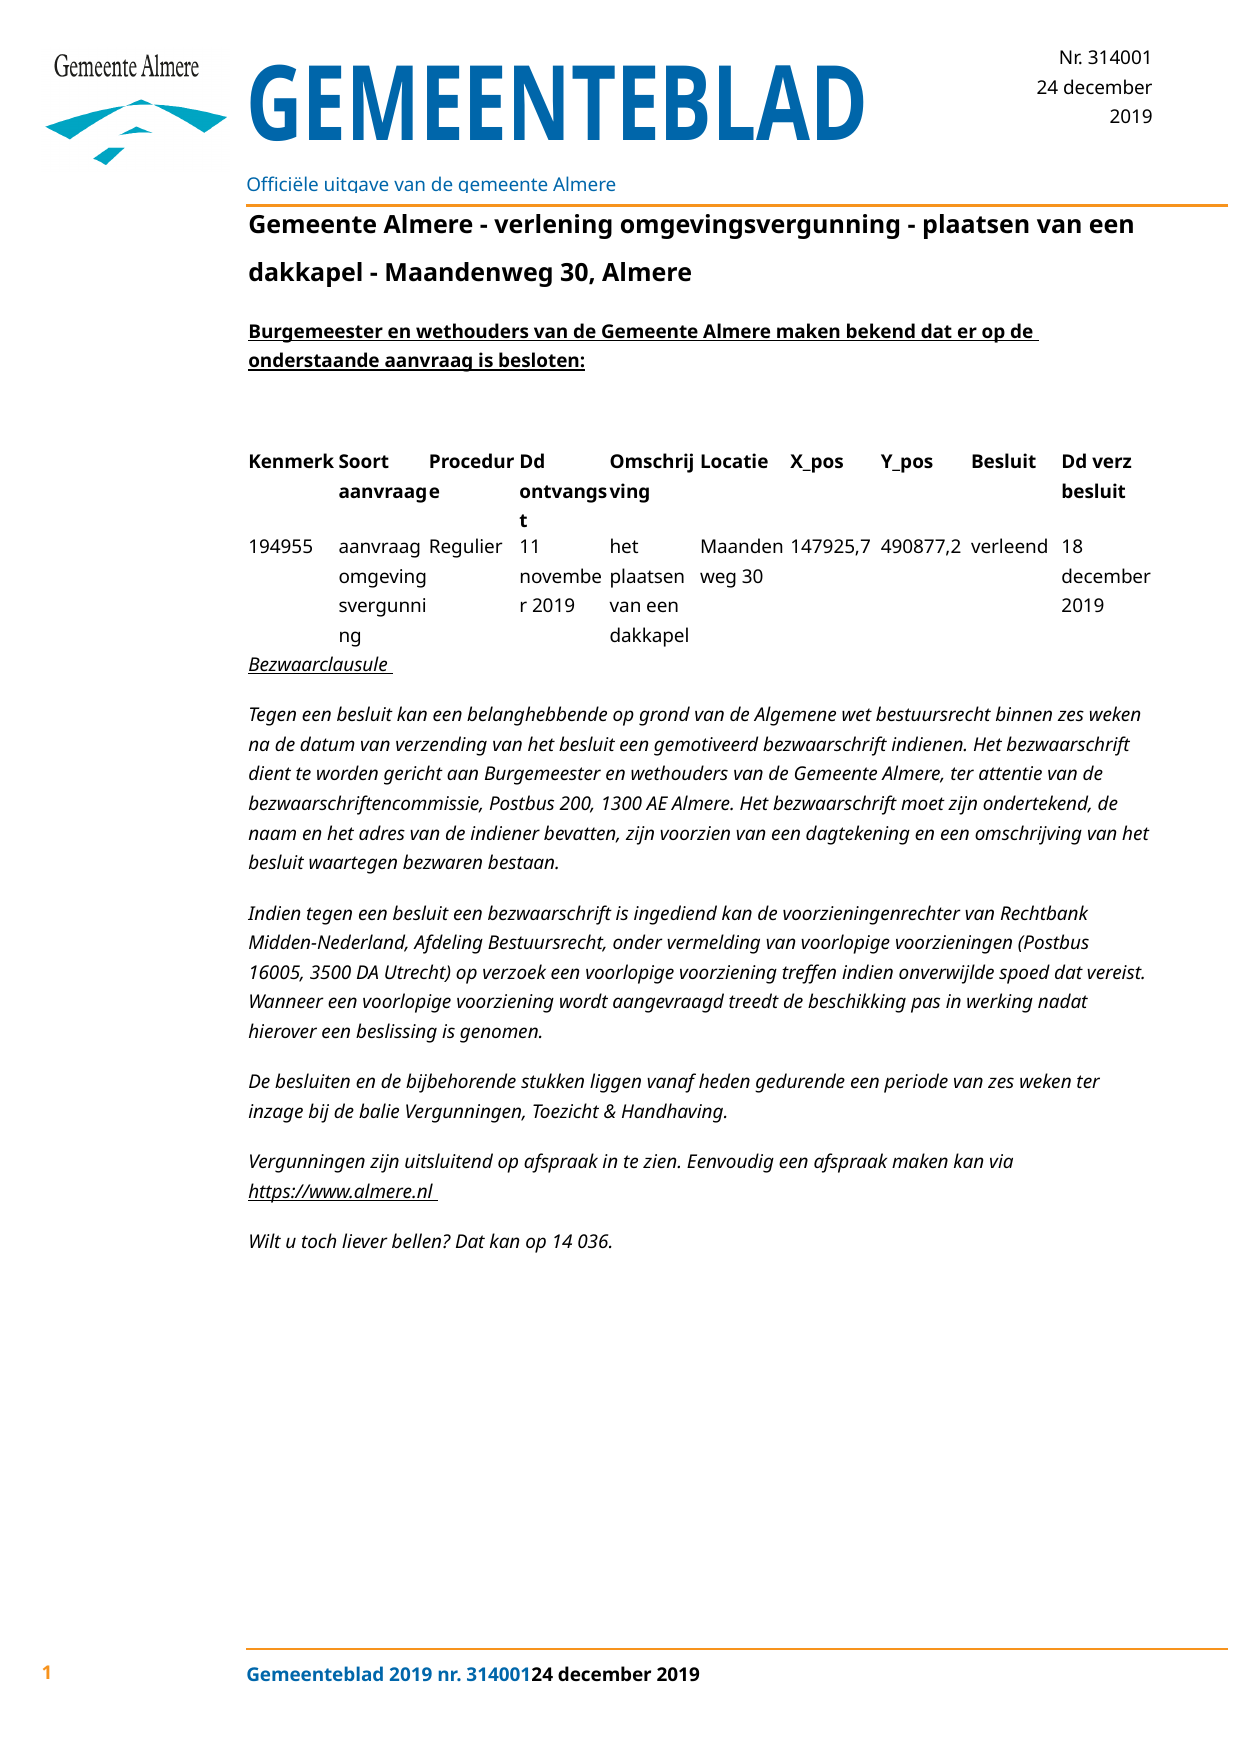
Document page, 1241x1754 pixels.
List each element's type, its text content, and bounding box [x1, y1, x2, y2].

table_header Soort aanvraag [338, 449, 429, 533]
table_cell 18 december 2019 [1061, 533, 1152, 648]
table_header Locatie [700, 449, 790, 533]
text De besluiten en de bijbehorende stukken liggen vanaf heden gedurende een periode van zes weken ter inzage bij de balie Vergunningen, Toezicht & Handhaving. [248, 1068, 1152, 1124]
table_cell aanvraag omgevingsvergunning [338, 533, 429, 648]
table_header Besluit [971, 449, 1061, 533]
table_cell Regulier [429, 533, 519, 648]
table_cell 194955 [248, 533, 338, 648]
table_header X_pos [790, 449, 881, 533]
table_cell 11 november 2019 [519, 533, 609, 648]
text Wilt u toch liever bellen? Dat kan op 14 036. [248, 1228, 1152, 1254]
table_cell het plaatsen van een dakkapel [609, 533, 700, 648]
table_header Y_pos [881, 449, 971, 533]
table_cell Maandenweg 30 [700, 533, 790, 648]
text Gemeente Almere - verlening omgevingsvergunning - plaatsen van een dakkapel - Maandenweg 30, Almere [248, 207, 1152, 288]
table_cell 147925,7 [790, 533, 881, 648]
table_header Dd ontvangst [519, 449, 609, 533]
picture [41, 47, 231, 172]
table_header Procedure [429, 449, 519, 533]
text Indien tegen een besluit een bezwaarschrift is ingediend kan de voorzieningenrechter van Rechtbank Midden-Nederland, Afdeling Bestuursrecht, onder vermelding van voorlopige voorzieningen (Postbus 16005, 3500 DA Utrecht) op verzoek een voorlopige voorziening treffen indien onverwijlde spoed dat vereist. Wanneer een voorlopige voorziening wordt aangevraagd treedt de beschikking pas in werking nadat hierover een beslissing is genomen. [248, 900, 1152, 1044]
text Bezwaarclausule [248, 651, 1152, 677]
text Vergunningen zijn uitsluitend op afspraak in te zien. Eenvoudig een afspraak maken kan via https://www.almere.nl [248, 1148, 1152, 1204]
text Burgemeester en wethouders van de Gemeente Almere maken bekend dat er op de onderstaande aanvraag is besloten: [248, 318, 1152, 373]
text Tegen een besluit kan een belanghebbende op grond van de Algemene wet bestuursrecht binnen zes weken na de datum van verzending van het besluit een gemotiveerd bezwaarschrift indienen. Het bezwaarschrift dient te worden gericht aan Burgemeester en wethouders van de Gemeente Almere, ter attentie van de bezwaarschriftencommissie, Postbus 200, 1300 AE Almere. Het bezwaarschrift moet zijn ondertekend, de naam en het adres van de indiener bevatten, zijn voorzien van een dagtekening en een omschrijving van het besluit waartegen bezwaren bestaan. [248, 701, 1152, 875]
table_header Omschrijving [609, 449, 700, 533]
table_cell verleend [971, 533, 1061, 648]
table_header Dd verz besluit [1061, 449, 1152, 533]
table_cell 490877,2 [881, 533, 971, 648]
table_header Kenmerk [248, 449, 338, 533]
